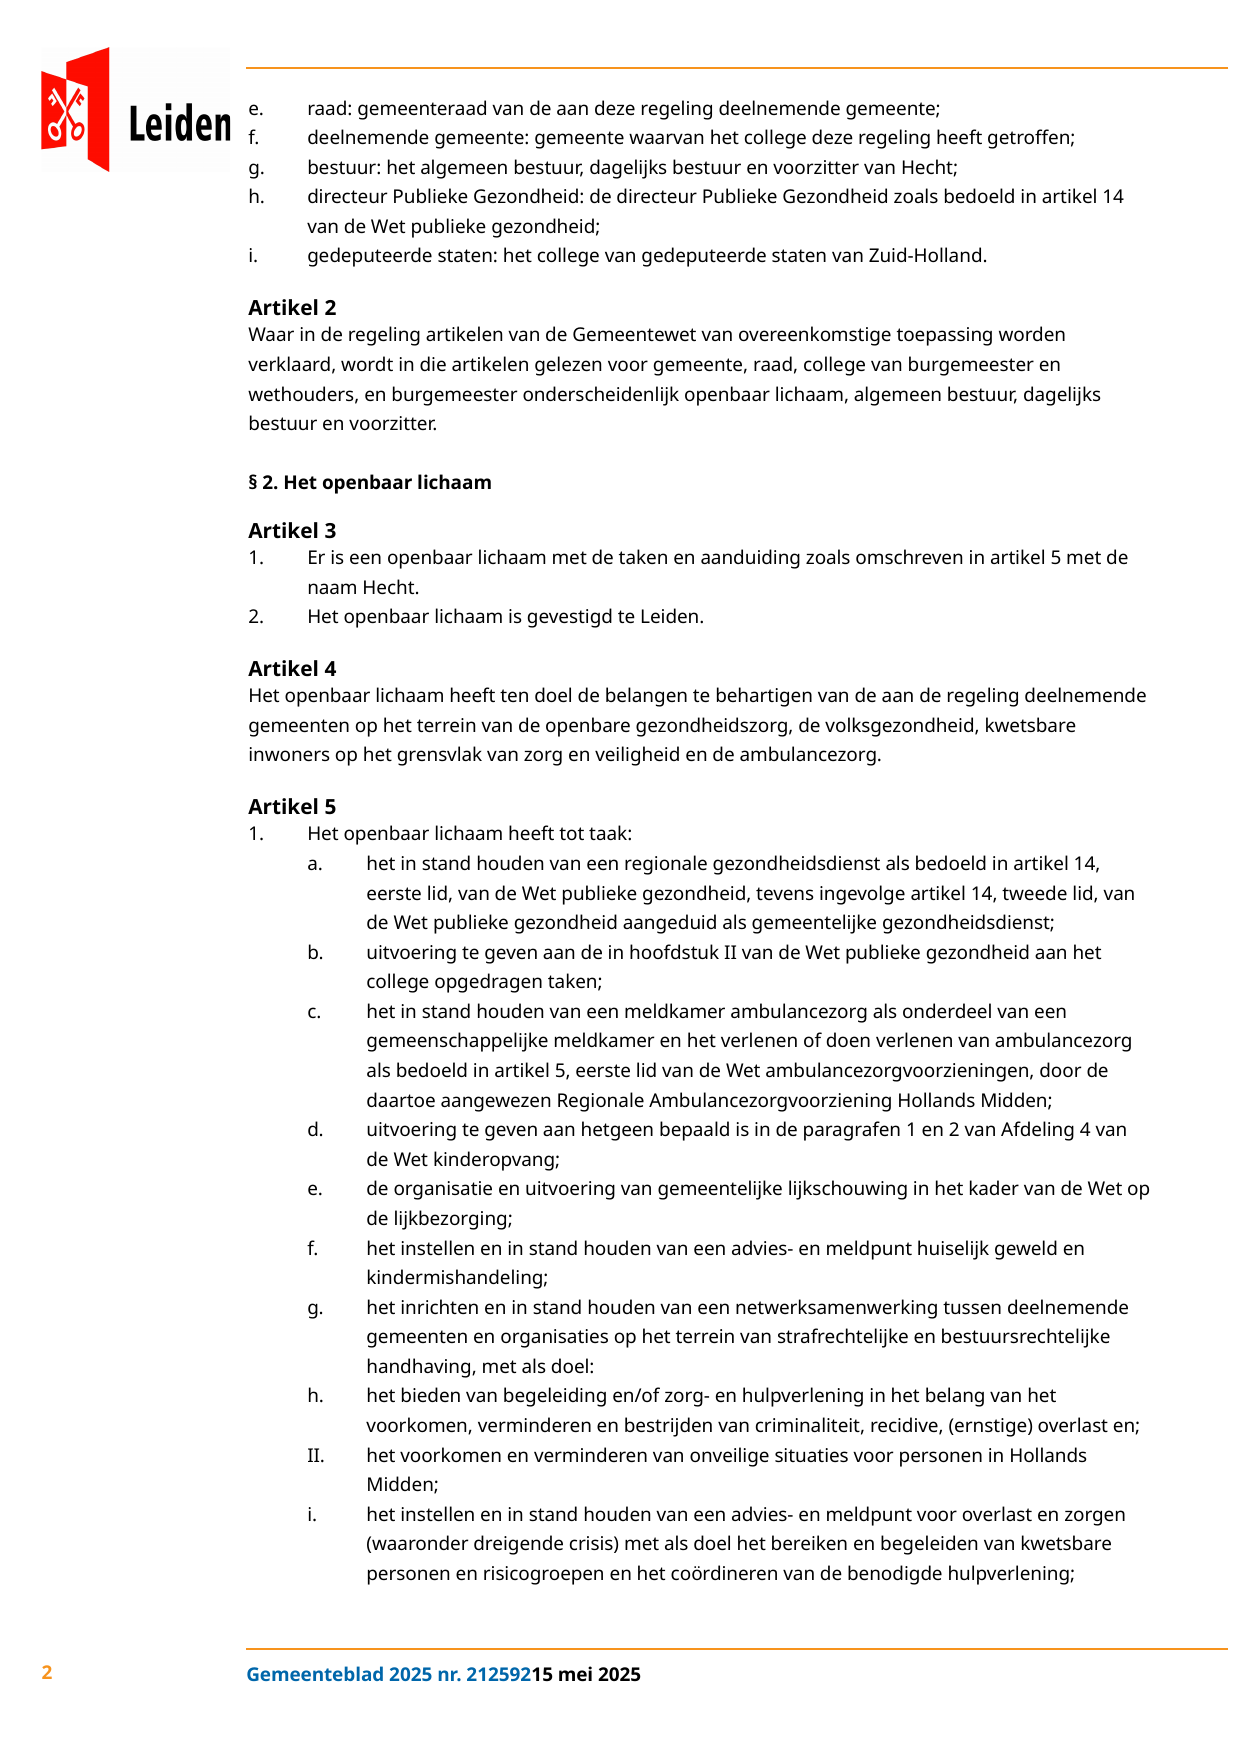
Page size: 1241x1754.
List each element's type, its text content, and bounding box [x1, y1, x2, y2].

list het voorkomen en verminderen van onveilige situaties voor personen in Hollands Midden; [307, 1442, 1152, 1497]
list het in stand houden van een meldkamer ambulancezorg als onderdeel van een gemeenschappelijke meldkamer en het verlenen of doen verlenen van ambulancezorg als bedoeld in artikel 5, eerste lid van de Wet ambulancezorgvoorzieningen, door de daartoe aangewezen Regionale Ambulancezorgvoorziening Hollands Midden; [307, 998, 1152, 1112]
list Het openbaar lichaam is gevestigd te Leiden. [248, 604, 1152, 629]
list uitvoering te geven aan de in hoofdstuk II van de Wet publieke gezondheid aan het college opgedragen taken; [307, 939, 1152, 994]
list de organisatie en uitvoering van gemeentelijke lijkschouwing in het kader van de Wet op de lijkbezorging; [307, 1176, 1152, 1231]
list het in stand houden van een regionale gezondheidsdienst als bedoeld in artikel 14, eerste lid, van de Wet publieke gezondheid, tevens ingevolge artikel 14, tweede lid, van de Wet publieke gezondheid aangeduid als gemeentelijke gezondheidsdienst; [307, 850, 1152, 935]
list het instellen en in stand houden van een advies- en meldpunt huiselijk geweld en kindermishandeling; [307, 1235, 1152, 1290]
list uitvoering te geven aan hetgeen bepaald is in de paragrafen 1 en 2 van Afdeling 4 van de Wet kinderopvang; [307, 1116, 1152, 1172]
picture [41, 47, 231, 172]
text Artikel 2 [248, 293, 1152, 322]
list deelnemende gemeente: gemeente waarvan het college deze regeling heeft getroffen; [248, 124, 1152, 150]
list het bieden van begeleiding en/of zorg- en hulpverlening in het belang van het voorkomen, verminderen en bestrijden van criminaliteit, recidive, (ernstige) overlast en; [307, 1383, 1152, 1438]
list directeur Publieke Gezondheid: de directeur Publieke Gezondheid zoals bedoeld in artikel 14 van de Wet publieke gezondheid; [248, 183, 1152, 239]
text Artikel 4 [248, 654, 1152, 682]
text Waar in de regeling artikelen van de Gemeentewet van overeenkomstige toepassing worden verklaard, wordt in die artikelen gelezen voor gemeente, raad, college van burgemeester en wethouders, en burgemeester onderscheidenlijk openbaar lichaam, algemeen bestuur, dagelijks bestuur en voorzitter. [248, 322, 1152, 436]
text § 2. Het openbaar lichaam [248, 469, 1152, 495]
list gedeputeerde staten: het college van gedeputeerde staten van Zuid-Holland. [248, 243, 1152, 268]
text Artikel 5 [248, 792, 1152, 821]
list bestuur: het algemeen bestuur, dagelijks bestuur en voorzitter van Hecht; [248, 154, 1152, 180]
list het instellen en in stand houden van een advies- en meldpunt voor overlast en zorgen (waaronder dreigende crisis) met als doel het bereiken en begeleiden van kwetsbare personen en risicogroepen en het coördineren van de benodigde hulpverlening; [307, 1501, 1152, 1586]
list het inrichten en in stand houden van een netwerksamenwerking tussen deelnemende gemeenten en organisaties op het terrein van strafrechtelijke en bestuursrechtelijke handhaving, met als doel: [307, 1294, 1152, 1379]
list Er is een openbaar lichaam met de taken en aanduiding zoals omschreven in artikel 5 met de naam Hecht. [248, 544, 1152, 600]
text Het openbaar lichaam heeft ten doel de belangen te behartigen van de aan de regeling deelnemende gemeenten op het terrein van de openbare gezondheidszorg, de volksgezondheid, kwetsbare inwoners op het grensvlak van zorg en veiligheid en de ambulancezorg. [248, 682, 1152, 767]
text Artikel 3 [248, 516, 1152, 544]
list Het openbaar lichaam heeft tot taak: [248, 821, 1152, 846]
list raad: gemeenteraad van de aan deze regeling deelnemende gemeente; [248, 95, 1152, 121]
